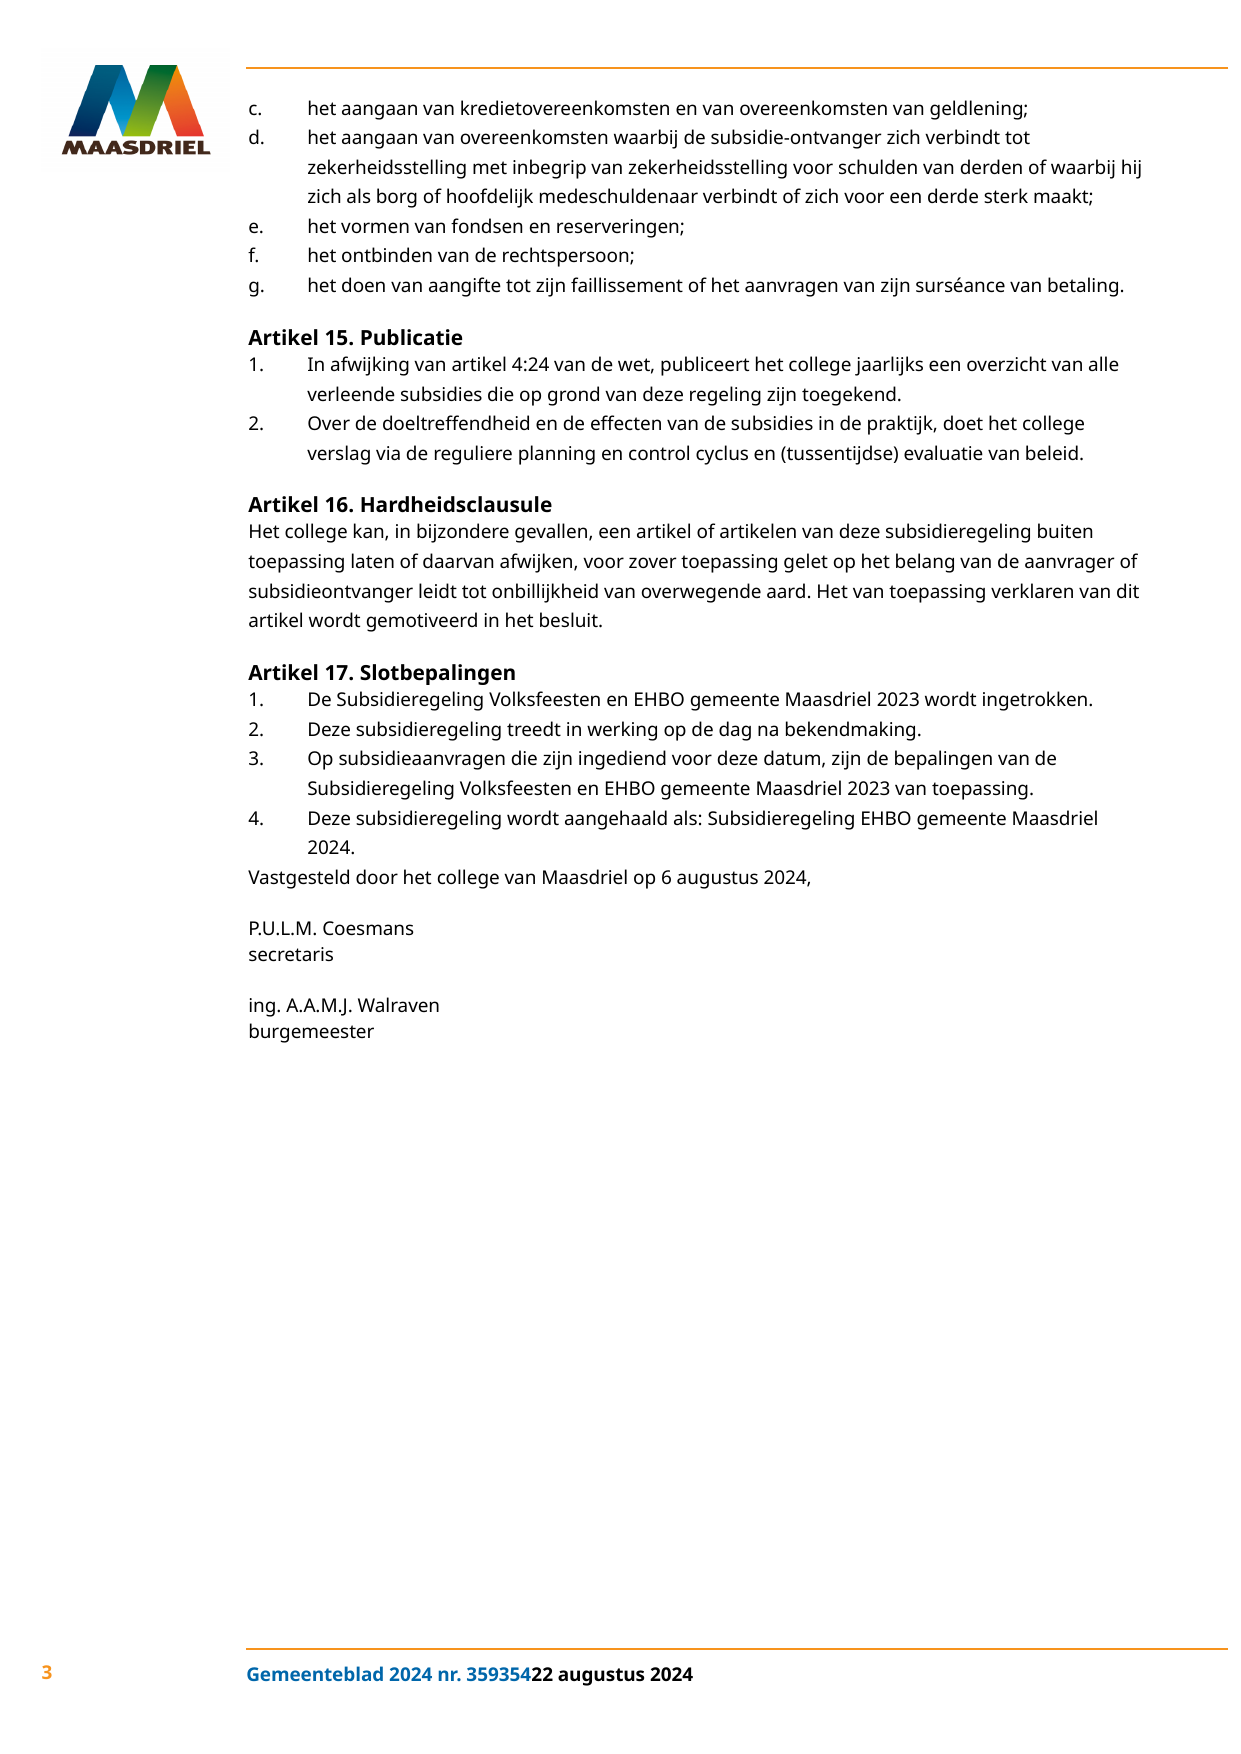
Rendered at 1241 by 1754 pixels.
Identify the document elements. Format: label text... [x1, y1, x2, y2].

list In afwijking van artikel 4:24 van de wet, publiceert het college jaarlijks een overzicht van alle verleende subsidies die op grond van deze regeling zijn toegekend. [248, 351, 1152, 406]
text Vastgesteld door het college van Maasdriel op 6 augustus 2024, [248, 864, 1152, 889]
list Deze subsidieregeling wordt aangehaald als: Subsidieregeling EHBO gemeente Maasdriel 2024. [248, 805, 1152, 860]
list Op subsidieaanvragen die zijn ingediend voor deze datum, zijn de bepalingen van de Subsidieregeling Volksfeesten en EHBO gemeente Maasdriel 2023 van toepassing. [248, 746, 1152, 801]
list De Subsidieregeling Volksfeesten en EHBO gemeente Maasdriel 2023 wordt ingetrokken. [248, 686, 1152, 712]
text secretaris [248, 941, 1152, 967]
text Artikel 16. Hardheidsclausule [248, 490, 1152, 519]
list het doen van aangifte tot zijn faillissement of het aanvragen van zijn surséance van betaling. [248, 272, 1152, 298]
list Over de doeltreffendheid en de effecten van de subsidies in de praktijk, doet het college verslag via de reguliere planning en control cyclus en (tussentijdse) evaluatie van beleid. [248, 410, 1152, 466]
list het ontbinden van de rechtspersoon; [248, 243, 1152, 268]
text Artikel 15. Publicatie [248, 323, 1152, 351]
list het vormen van fondsen en reserveringen; [248, 213, 1152, 239]
list Deze subsidieregeling treedt in werking op de dag na bekendmaking. [248, 716, 1152, 742]
text P.U.L.M. Coesmans [248, 915, 1152, 941]
list het aangaan van overeenkomsten waarbij de subsidie-ontvanger zich verbindt tot zekerheidsstelling met inbegrip van zekerheidsstelling voor schulden van derden of waarbij hij zich als borg of hoofdelijk medeschuldenaar verbindt of zich voor een derde sterk maakt; [248, 124, 1152, 209]
text Artikel 17. Slotbepalingen [248, 658, 1152, 686]
list het aangaan van kredietovereenkomsten en van overeenkomsten van geldlening; [248, 95, 1152, 121]
text ing. A.A.M.J. Walraven [248, 992, 1152, 1018]
text Het college kan, in bijzondere gevallen, een artikel of artikelen van deze subsidieregeling buiten toepassing laten of daarvan afwijken, voor zover toepassing gelet op het belang van de aanvrager of subsidieontvanger leidt tot onbillijkheid van overwegende aard. Het van toepassing verklaren van dit artikel wordt gemotiveerd in het besluit. [248, 519, 1152, 633]
text burgemeester [248, 1018, 1152, 1044]
picture [41, 47, 231, 172]
